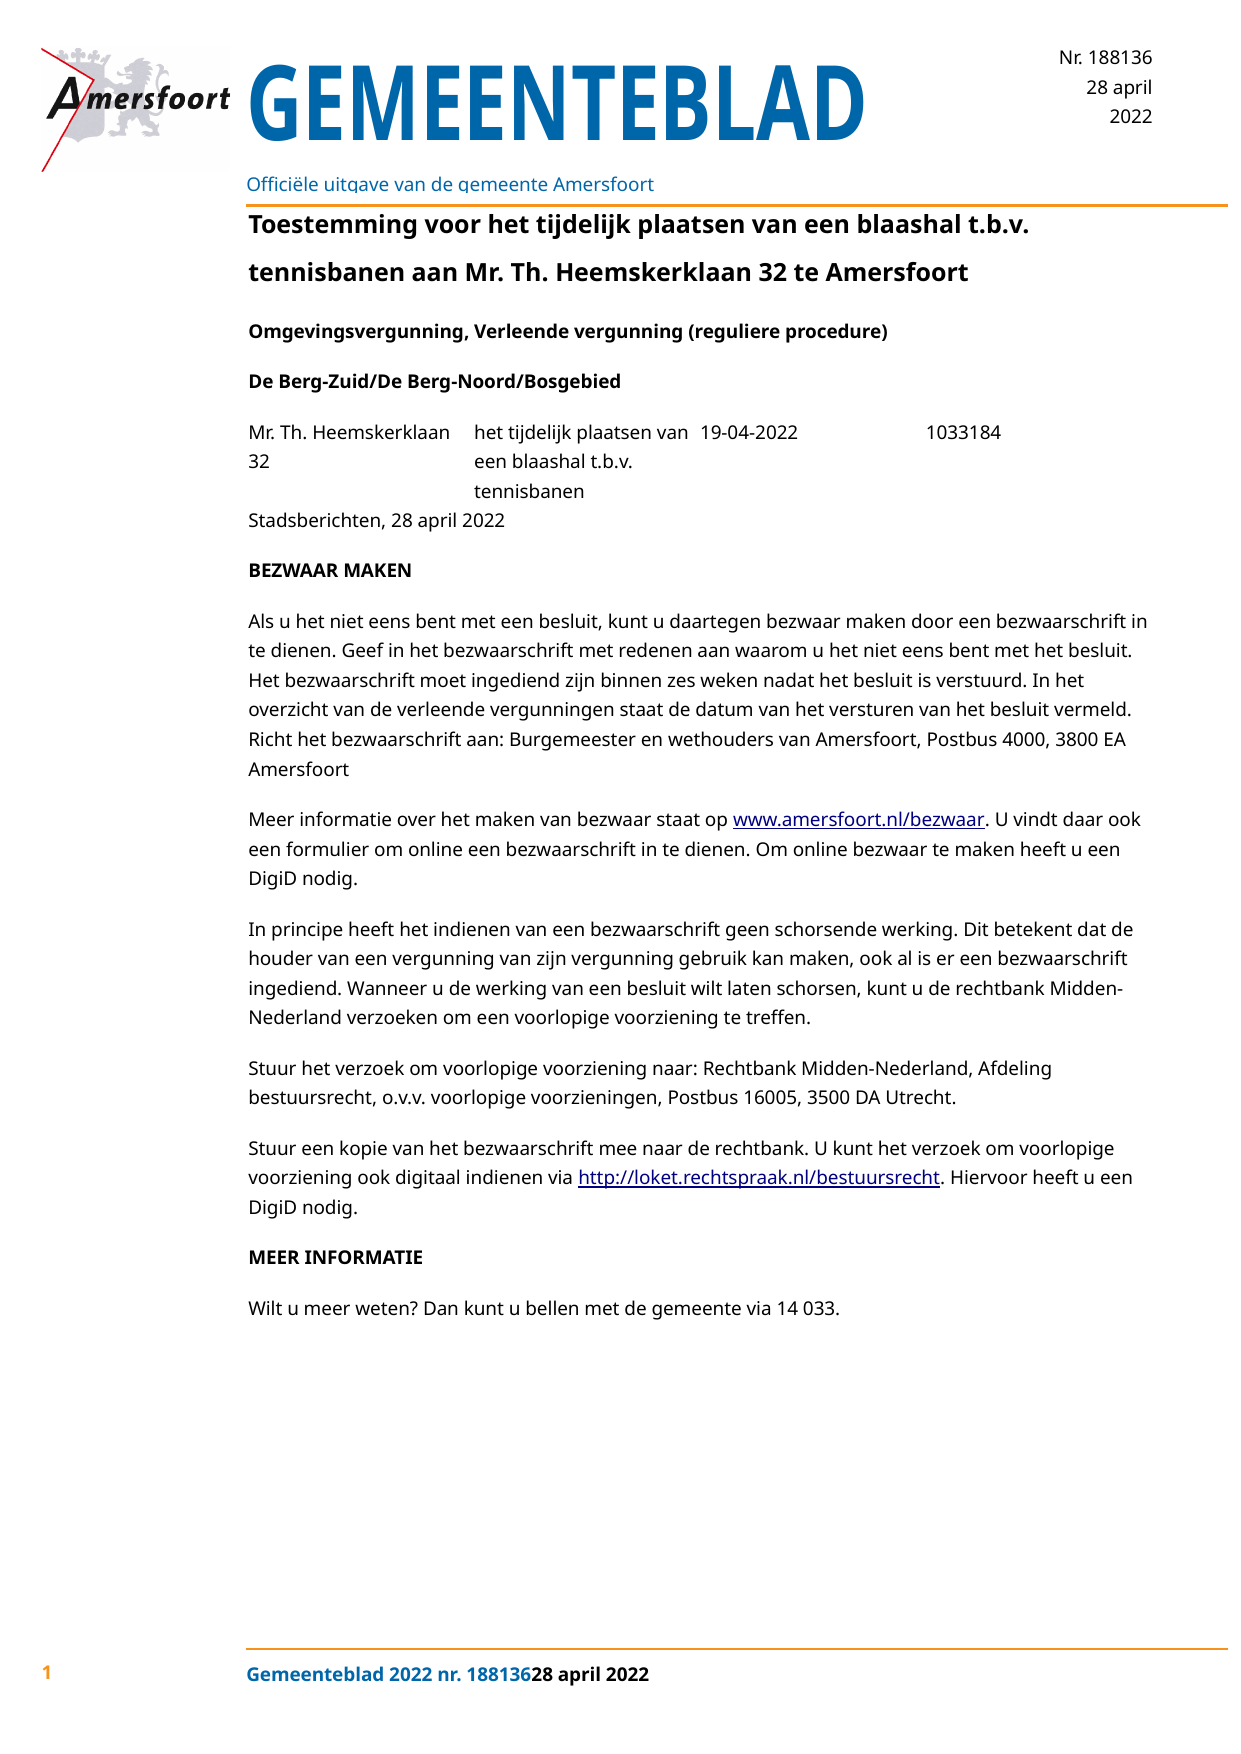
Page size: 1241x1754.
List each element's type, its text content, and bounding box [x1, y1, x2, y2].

text Stuur een kopie van het bezwaarschrift mee naar de rechtbank. U kunt het verzoek om voorlopige voorziening ook digitaal indienen via http://loket.rechtspraak.nl/bestuursrecht. Hiervoor heeft u een DigiD nodig. [248, 1135, 1152, 1220]
text MEER INFORMATIE [248, 1244, 1152, 1270]
table_header Mr. Th. Heemskerklaan 32 [248, 419, 474, 504]
text Omgevingsvergunning, Verleende vergunning (reguliere procedure) [248, 318, 1152, 344]
text Als u het niet eens bent met een besluit, kunt u daartegen bezwaar maken door een bezwaarschrift in te dienen. Geef in het bezwaarschrift met redenen aan waarom u het niet eens bent met het besluit. Het bezwaarschrift moet ingediend zijn binnen zes weken nadat het besluit is verstuurd. In het overzicht van de verleende vergunningen staat de datum van het versturen van het besluit vermeld. Richt het bezwaarschrift aan: Burgemeester en wethouders van Amersfoort, Postbus 4000, 3800 EA Amersfoort [248, 608, 1152, 781]
table_header het tijdelijk plaatsen van een blaashal t.b.v. tennisbanen [474, 419, 700, 504]
text In principe heeft het indienen van een bezwaarschrift geen schorsende werking. Dit betekent dat de houder van een vergunning van zijn vergunning gebruik kan maken, ook al is er een bezwaarschrift ingediend. Wanneer u de werking van een besluit wilt laten schorsen, kunt u de rechtbank Midden-Nederland verzoeken om een voorlopige voorziening te treffen. [248, 916, 1152, 1030]
table_header 1033184 [926, 419, 1152, 504]
text BEZWAAR MAKEN [248, 557, 1152, 583]
text Wilt u meer weten? Dan kunt u bellen met de gemeente via 14 033. [248, 1295, 1152, 1321]
table_header 19-04-2022 [700, 419, 926, 504]
text Stadsberichten, 28 april 2022 [248, 507, 1152, 533]
text De Berg-Zuid/De Berg-Noord/Bosgebied [248, 368, 1152, 394]
text Toestemming voor het tijdelijk plaatsen van een blaashal t.b.v. tennisbanen aan Mr. Th. Heemskerklaan 32 te Amersfoort [248, 207, 1152, 288]
text Meer informatie over het maken van bezwaar staat op www.amersfoort.nl/bezwaar. U vindt daar ook een formulier om online een bezwaarschrift in te dienen. Om online bezwaar te maken heeft u een DigiD nodig. [248, 806, 1152, 891]
text Stuur het verzoek om voorlopige voorziening naar: Rechtbank Midden-Nederland, Afdeling bestuursrecht, o.v.v. voorlopige voorzieningen, Postbus 16005, 3500 DA Utrecht. [248, 1055, 1152, 1110]
picture [41, 47, 231, 172]
